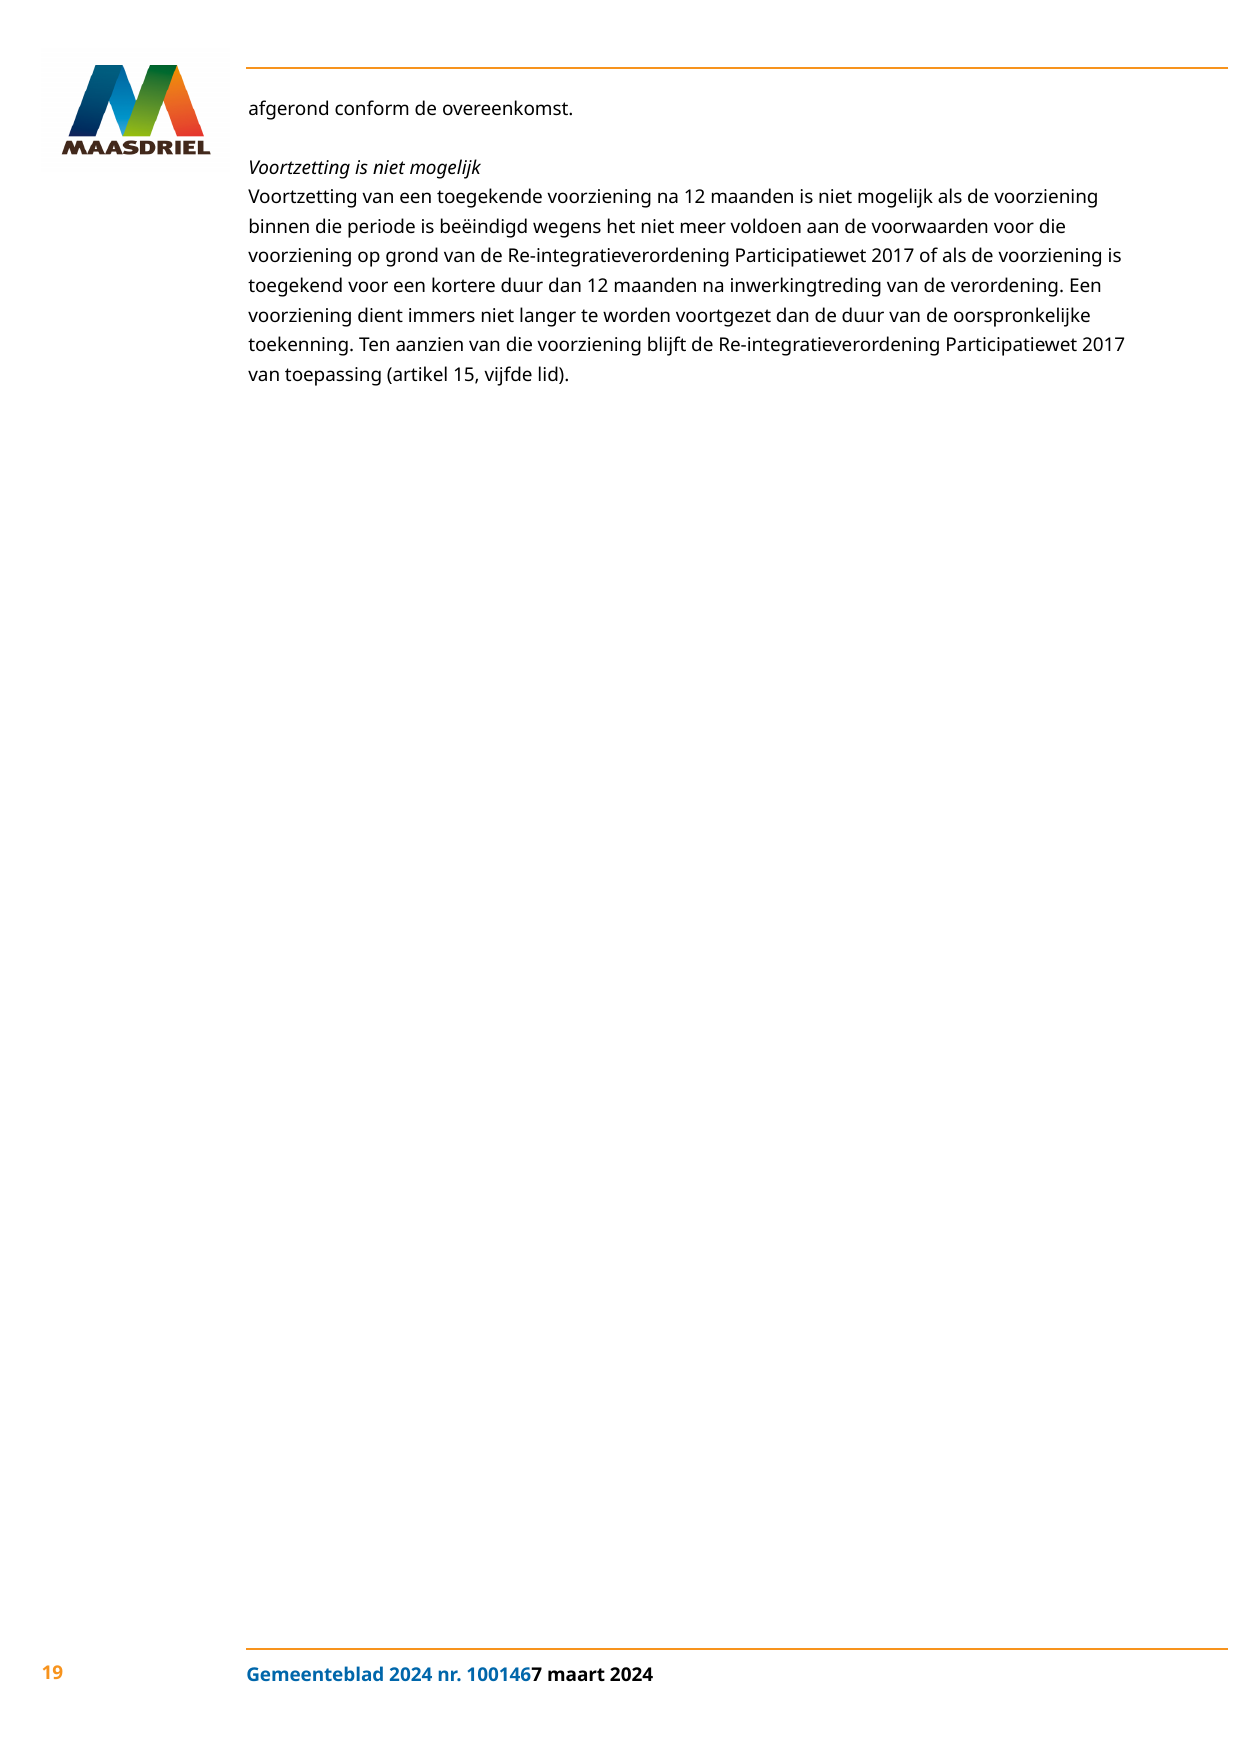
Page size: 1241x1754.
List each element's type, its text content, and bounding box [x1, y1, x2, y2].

picture [41, 47, 231, 172]
text afgerond conform de overeenkomst. [248, 95, 1152, 121]
text Voortzetting van een toegekende voorziening na 12 maanden is niet mogelijk als de voorziening binnen die periode is beëindigd wegens het niet meer voldoen aan de voorwaarden voor die voorziening op grond van de Re-integratieverordening Participatiewet 2017 of als de voorziening is toegekend voor een kortere duur dan 12 maanden na inwerkingtreding van de verordening. Een voorziening dient immers niet langer te worden voortgezet dan de duur van de oorspronkelijke toekenning. Ten aanzien van die voorziening blijft de Re-integratieverordening Participatiewet 2017 van toepassing (artikel 15, vijfde lid). [248, 183, 1152, 387]
text Voortzetting is niet mogelijk [248, 154, 1152, 180]
